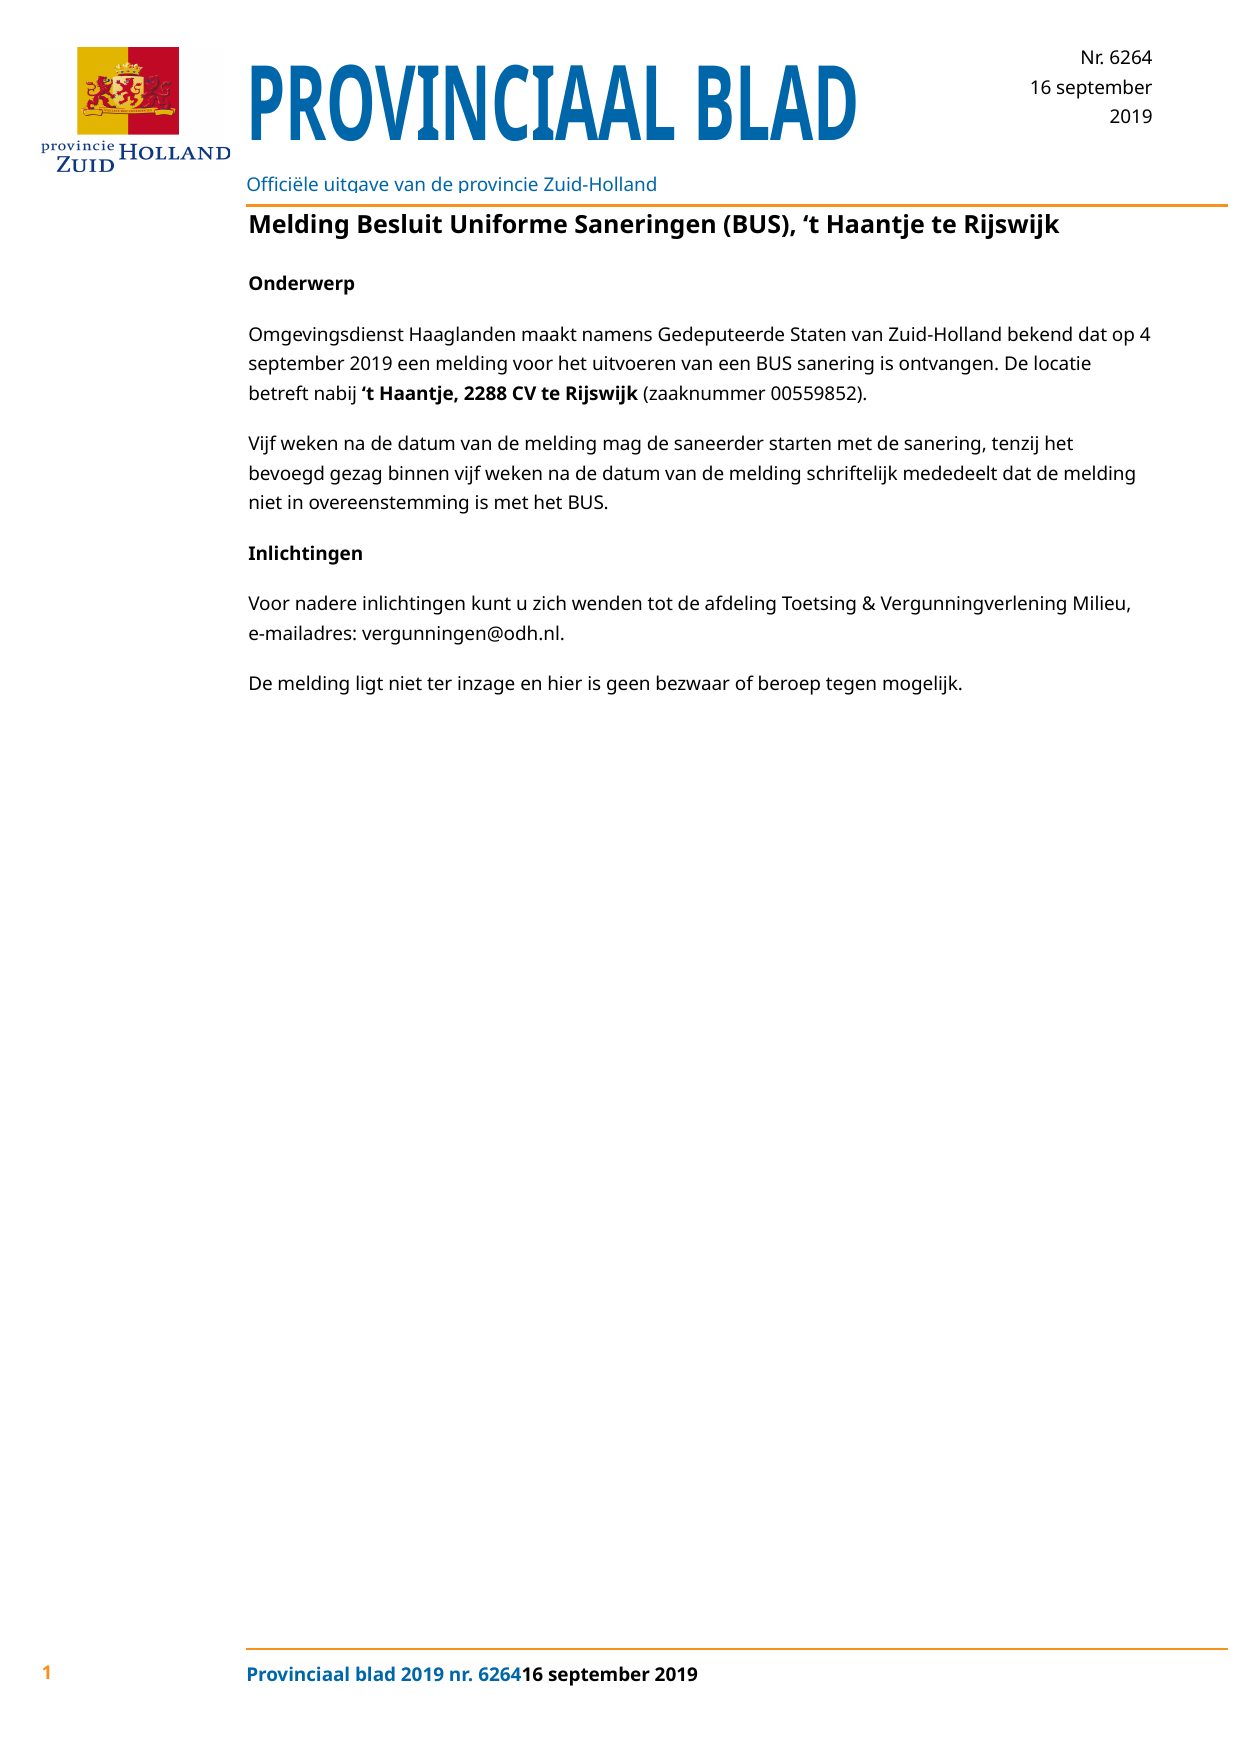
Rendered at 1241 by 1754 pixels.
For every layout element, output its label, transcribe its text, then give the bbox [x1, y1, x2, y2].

text Omgevingsdienst Haaglanden maakt namens Gedeputeerde Staten van Zuid-Holland bekend dat op 4 september 2019 een melding voor het uitvoeren van een BUS sanering is ontvangen. De locatie betreft nabij ‘t Haantje, 2288 CV te Rijswijk (zaaknummer 00559852). [248, 321, 1152, 406]
text Onderwerp [248, 270, 1152, 296]
text De melding ligt niet ter inzage en hier is geen bezwaar of beroep tegen mogelijk. [248, 670, 1152, 696]
picture [41, 47, 231, 172]
text Vijf weken na de datum van de melding mag de saneerder starten met de sanering, tenzij het bevoegd gezag binnen vijf weken na de datum van de melding schriftelijk mededeelt dat de melding niet in overeenstemming is met het BUS. [248, 430, 1152, 515]
text Melding Besluit Uniforme Saneringen (BUS), ‘t Haantje te Rijswijk [248, 207, 1152, 241]
text Inlichtingen [248, 540, 1152, 566]
text Voor nadere inlichtingen kunt u zich wenden tot de afdeling Toetsing & Vergunningverlening Milieu, e-mailadres: vergunningen@odh.nl. [248, 590, 1152, 646]
